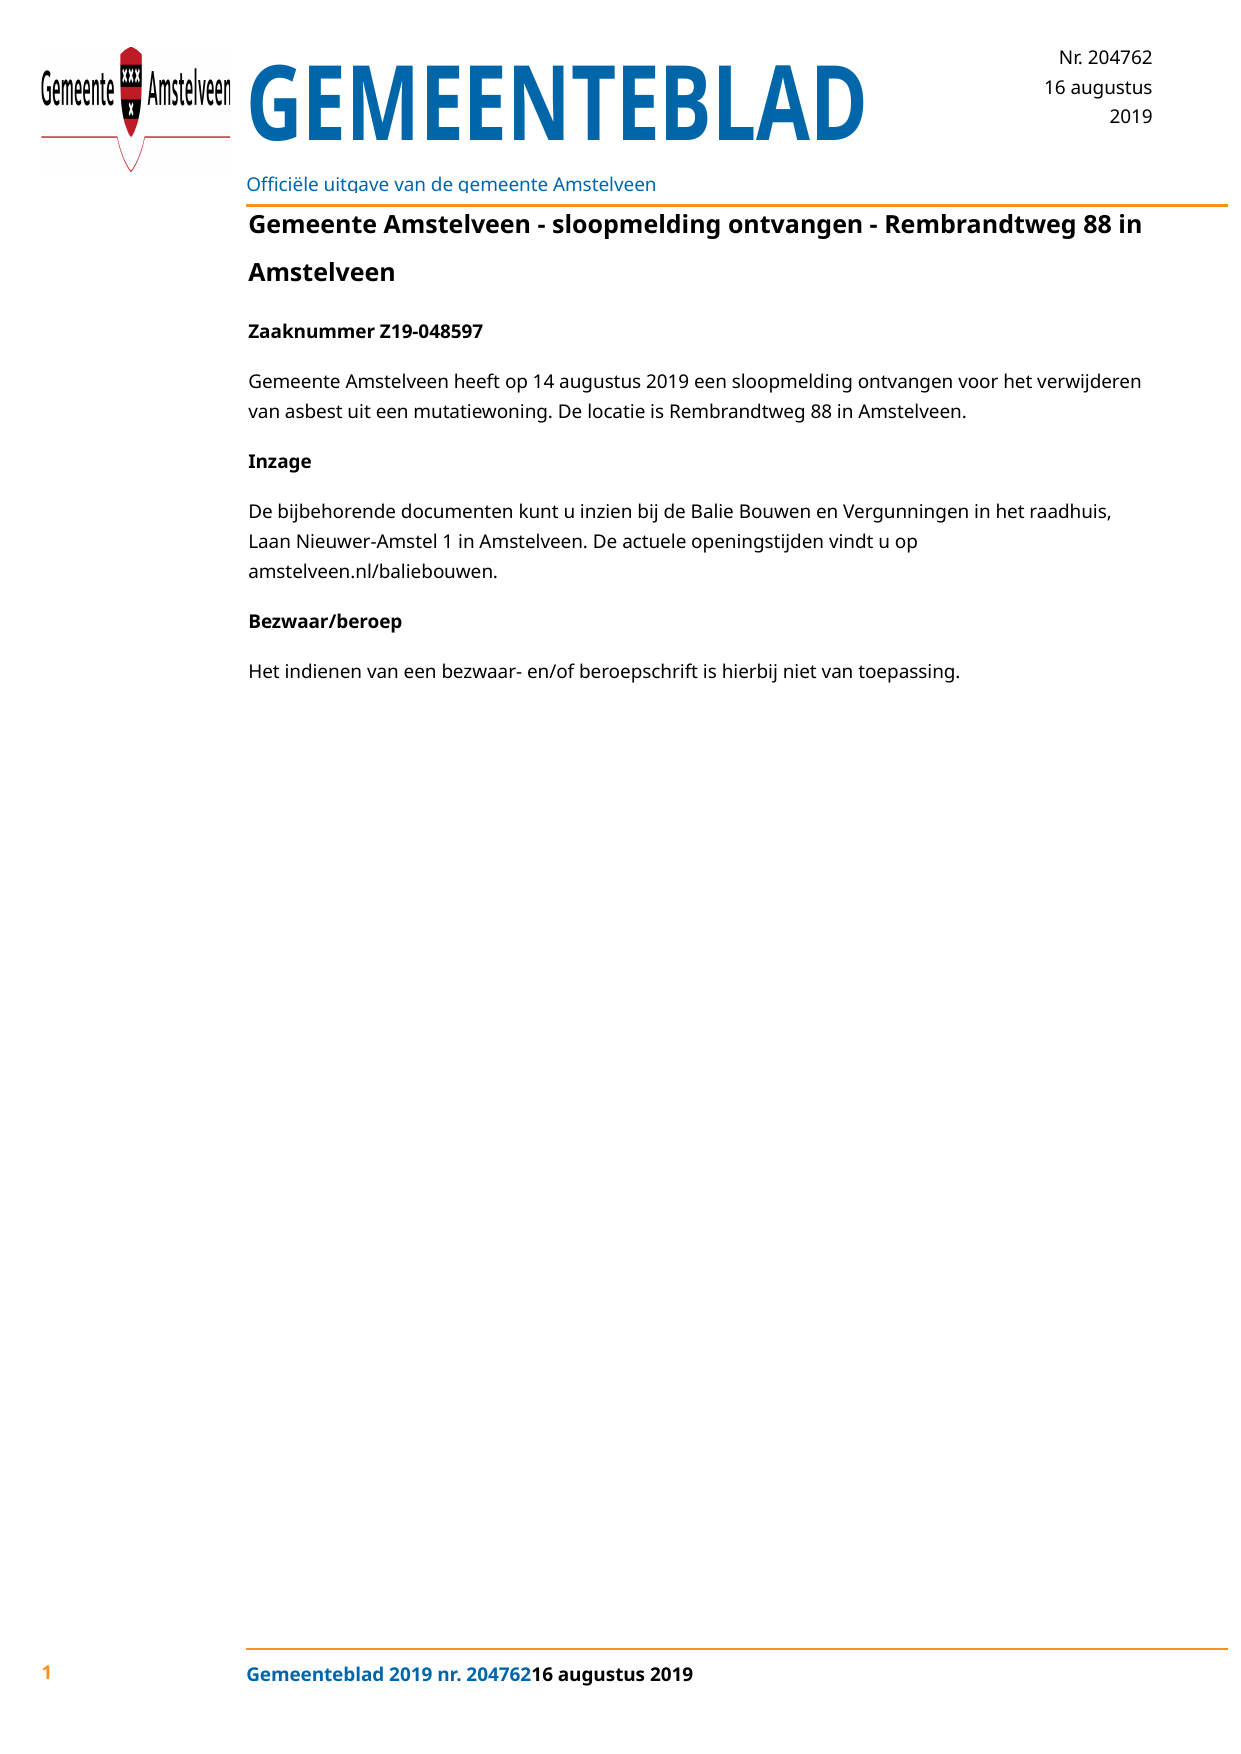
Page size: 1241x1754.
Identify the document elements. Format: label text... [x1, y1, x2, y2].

text Gemeente Amstelveen heeft op 14 augustus 2019 een sloopmelding ontvangen voor het verwijderen van asbest uit een mutatiewoning. De locatie is Rembrandtweg 88 in Amstelveen. [248, 368, 1152, 424]
text Gemeente Amstelveen - sloopmelding ontvangen - Rembrandtweg 88 in Amstelveen [248, 207, 1152, 288]
picture [41, 47, 231, 172]
text Het indienen van een bezwaar- en/of beroepschrift is hierbij niet van toepassing. [248, 659, 1152, 684]
text Inzage [248, 448, 1152, 474]
text Bezwaar/beroep [248, 608, 1152, 634]
text Zaaknummer Z19-048597 [248, 318, 1152, 344]
text De bijbehorende documenten kunt u inzien bij de Balie Bouwen en Vergunningen in het raadhuis, Laan Nieuwer-Amstel 1 in Amstelveen. De actuele openingstijden vindt u op amstelveen.nl/baliebouwen. [248, 499, 1152, 584]
